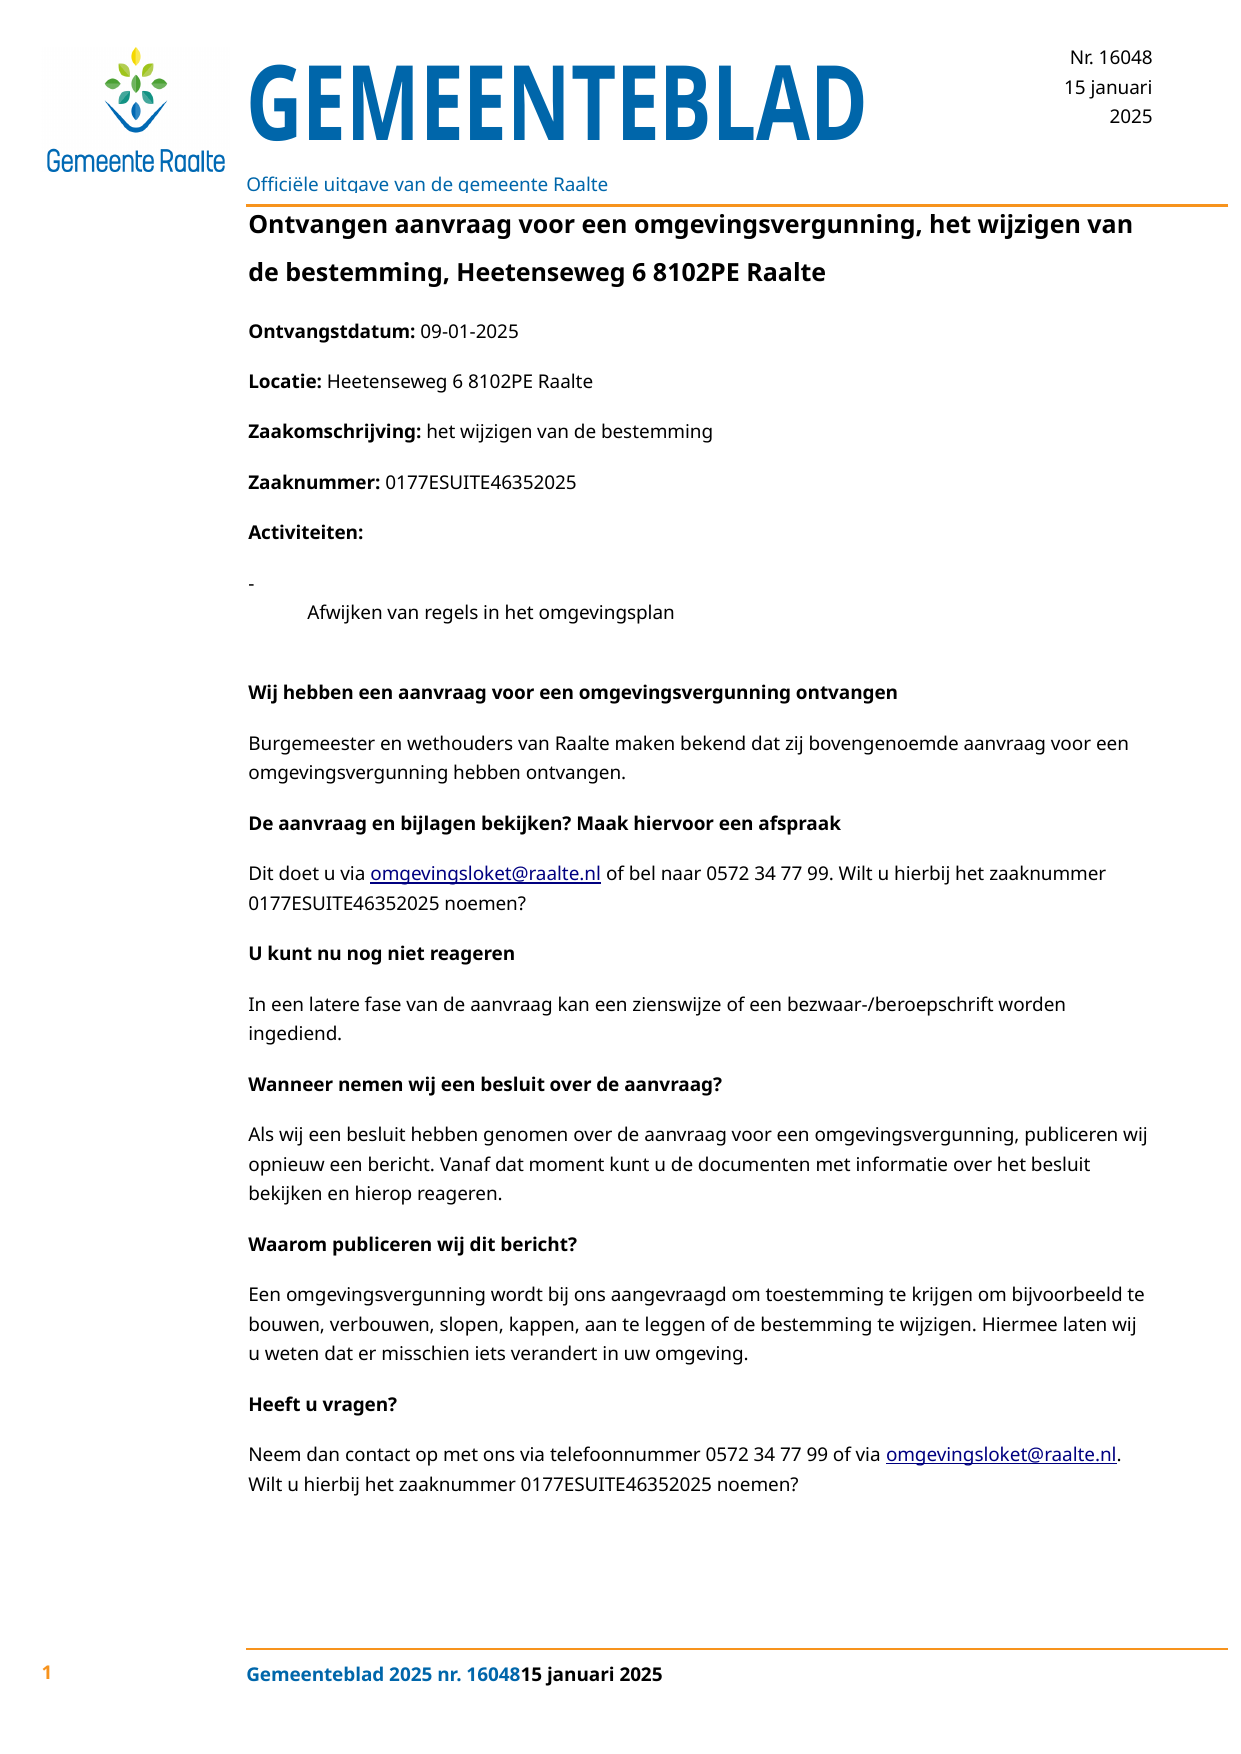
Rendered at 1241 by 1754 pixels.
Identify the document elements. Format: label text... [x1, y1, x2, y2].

picture [41, 47, 231, 172]
text Burgemeester en wethouders van Raalte maken bekend dat zij bovengenoemde aanvraag voor een omgevingsvergunning hebben ontvangen. [248, 730, 1152, 785]
text Activiteiten: [248, 519, 1152, 545]
text In een latere fase van de aanvraag kan een zienswijze of een bezwaar-/beroepschrift worden ingediend. [248, 991, 1152, 1046]
text Waarom publiceren wij dit bericht? [248, 1231, 1152, 1257]
text Ontvangen aanvraag voor een omgevingsvergunning, het wijzigen van de bestemming, Heetenseweg 6 8102PE Raalte [248, 207, 1152, 288]
text Zaakomschrijving: het wijzigen van de bestemming [248, 419, 1152, 444]
text Heeft u vragen? [248, 1391, 1152, 1417]
text Als wij een besluit hebben genomen over de aanvraag voor een omgevingsvergunning, publiceren wij opnieuw een bericht. Vanaf dat moment kunt u de documenten met informatie over het besluit bekijken en hierop reageren. [248, 1121, 1152, 1206]
text Wij hebben een aanvraag voor een omgevingsvergunning ontvangen [248, 679, 1152, 705]
text Neem dan contact op met ons via telefoonnummer 0572 34 77 99 of via omgevingsloket@raalte.nl. Wilt u hierbij het zaaknummer 0177ESUITE46352025 noemen? [248, 1441, 1152, 1497]
text Dit doet u via omgevingsloket@raalte.nl of bel naar 0572 34 77 99. Wilt u hierbij het zaaknummer 0177ESUITE46352025 noemen? [248, 860, 1152, 916]
text U kunt nu nog niet reageren [248, 940, 1152, 966]
text Zaaknummer: 0177ESUITE46352025 [248, 469, 1152, 495]
text Ontvangstdatum: 09-01-2025 [248, 318, 1152, 344]
text De aanvraag en bijlagen bekijken? Maak hiervoor een afspraak [248, 810, 1152, 836]
list Afwijken van regels in het omgevingsplan [248, 599, 1152, 625]
text Wanneer nemen wij een besluit over de aanvraag? [248, 1071, 1152, 1097]
text Locatie: Heetenseweg 6 8102PE Raalte [248, 368, 1152, 394]
text Een omgevingsvergunning wordt bij ons aangevraagd om toestemming te krijgen om bijvoorbeeld te bouwen, verbouwen, slopen, kappen, aan te leggen of de bestemming te wijzigen. Hiermee laten wij u weten dat er misschien iets verandert in uw omgeving. [248, 1281, 1152, 1366]
